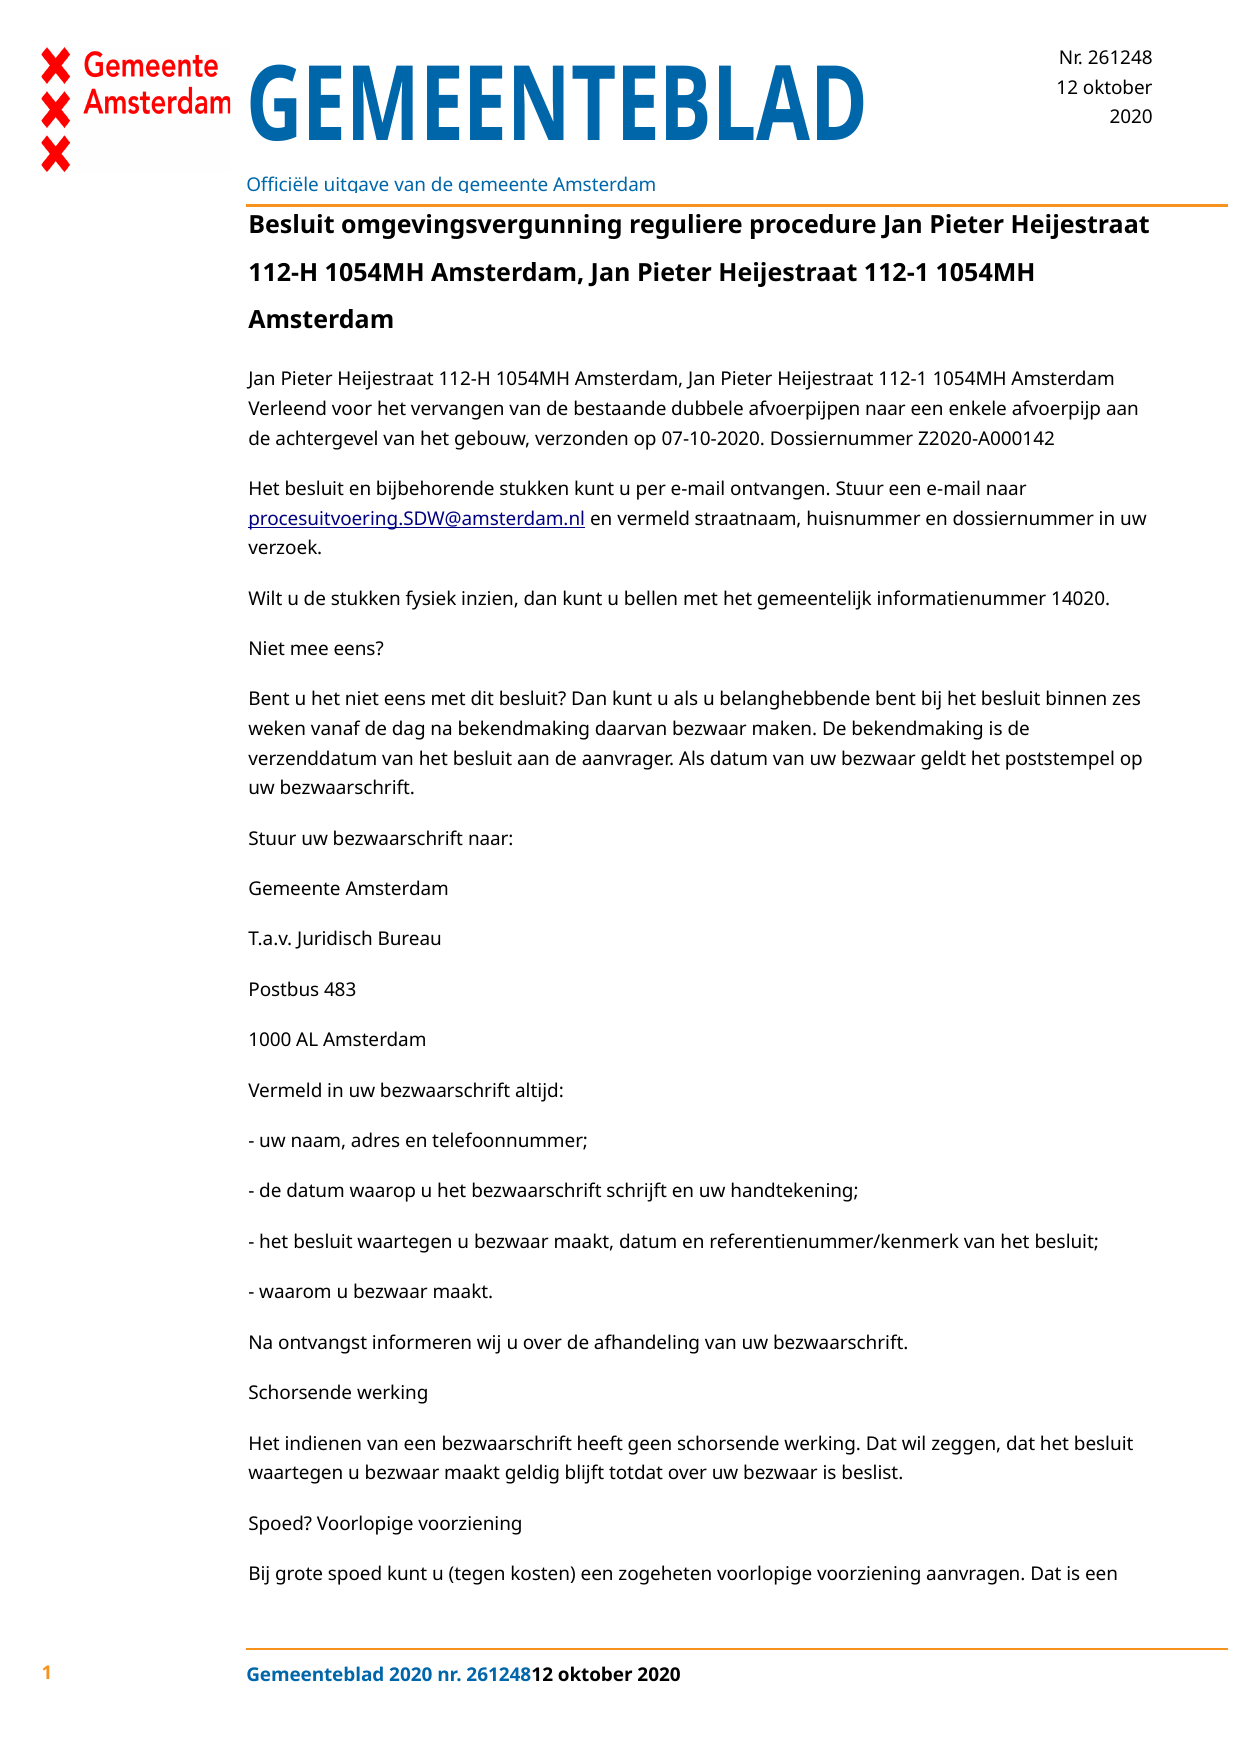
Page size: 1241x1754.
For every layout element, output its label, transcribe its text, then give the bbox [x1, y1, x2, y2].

picture [41, 47, 231, 172]
text Spoed? Voorlopige voorziening [248, 1510, 1152, 1535]
text - waarom u bezwaar maakt. [248, 1278, 1152, 1304]
text T.a.v. Juridisch Bureau [248, 926, 1152, 951]
text 1000 AL Amsterdam [248, 1026, 1152, 1052]
text - uw naam, adres en telefoonnummer; [248, 1127, 1152, 1153]
text Gemeente Amsterdam [248, 875, 1152, 901]
text Stuur uw bezwaarschrift naar: [248, 825, 1152, 850]
text Het besluit en bijbehorende stukken kunt u per e-mail ontvangen. Stuur een e-mail naar procesuitvoering.SDW@amsterdam.nl en vermeld straatnaam, huisnummer en dossiernummer in uw verzoek. [248, 475, 1152, 560]
text Na ontvangst informeren wij u over de afhandeling van uw bezwaarschrift. [248, 1329, 1152, 1354]
text Bij grote spoed kunt u (tegen kosten) een zogeheten voorlopige voorziening aanvragen. Dat is een [248, 1560, 1152, 1586]
text Niet mee eens? [248, 635, 1152, 661]
text Besluit omgevingsvergunning reguliere procedure Jan Pieter Heijestraat 112-H 1054MH Amsterdam, Jan Pieter Heijestraat 112-1 1054MH Amsterdam [248, 207, 1152, 336]
text Bent u het niet eens met dit besluit? Dan kunt u als u belanghebbende bent bij het besluit binnen zes weken vanaf de dag na bekendmaking daarvan bezwaar maken. De bekendmaking is de verzenddatum van het besluit aan de aanvrager. Als datum van uw bezwaar geldt het poststempel op uw bezwaarschrift. [248, 686, 1152, 800]
text Postbus 483 [248, 976, 1152, 1002]
text - de datum waarop u het bezwaarschrift schrijft en uw handtekening; [248, 1178, 1152, 1203]
text Schorsende werking [248, 1379, 1152, 1405]
text Jan Pieter Heijestraat 112-H 1054MH Amsterdam, Jan Pieter Heijestraat 112-1 1054MH Amsterdam Verleend voor het vervangen van de bestaande dubbele afvoerpijpen naar een enkele afvoerpijp aan de achtergevel van het gebouw, verzonden op 07-10-2020. Dossiernummer Z2020-A000142 [248, 366, 1152, 450]
text - het besluit waartegen u bezwaar maakt, datum en referentienummer/kenmerk van het besluit; [248, 1228, 1152, 1254]
text Vermeld in uw bezwaarschrift altijd: [248, 1077, 1152, 1102]
text Het indienen van een bezwaarschrift heeft geen schorsende werking. Dat wil zeggen, dat het besluit waartegen u bezwaar maakt geldig blijft totdat over uw bezwaar is beslist. [248, 1430, 1152, 1485]
text Wilt u de stukken fysiek inzien, dan kunt u bellen met het gemeentelijk informatienummer 14020. [248, 585, 1152, 610]
